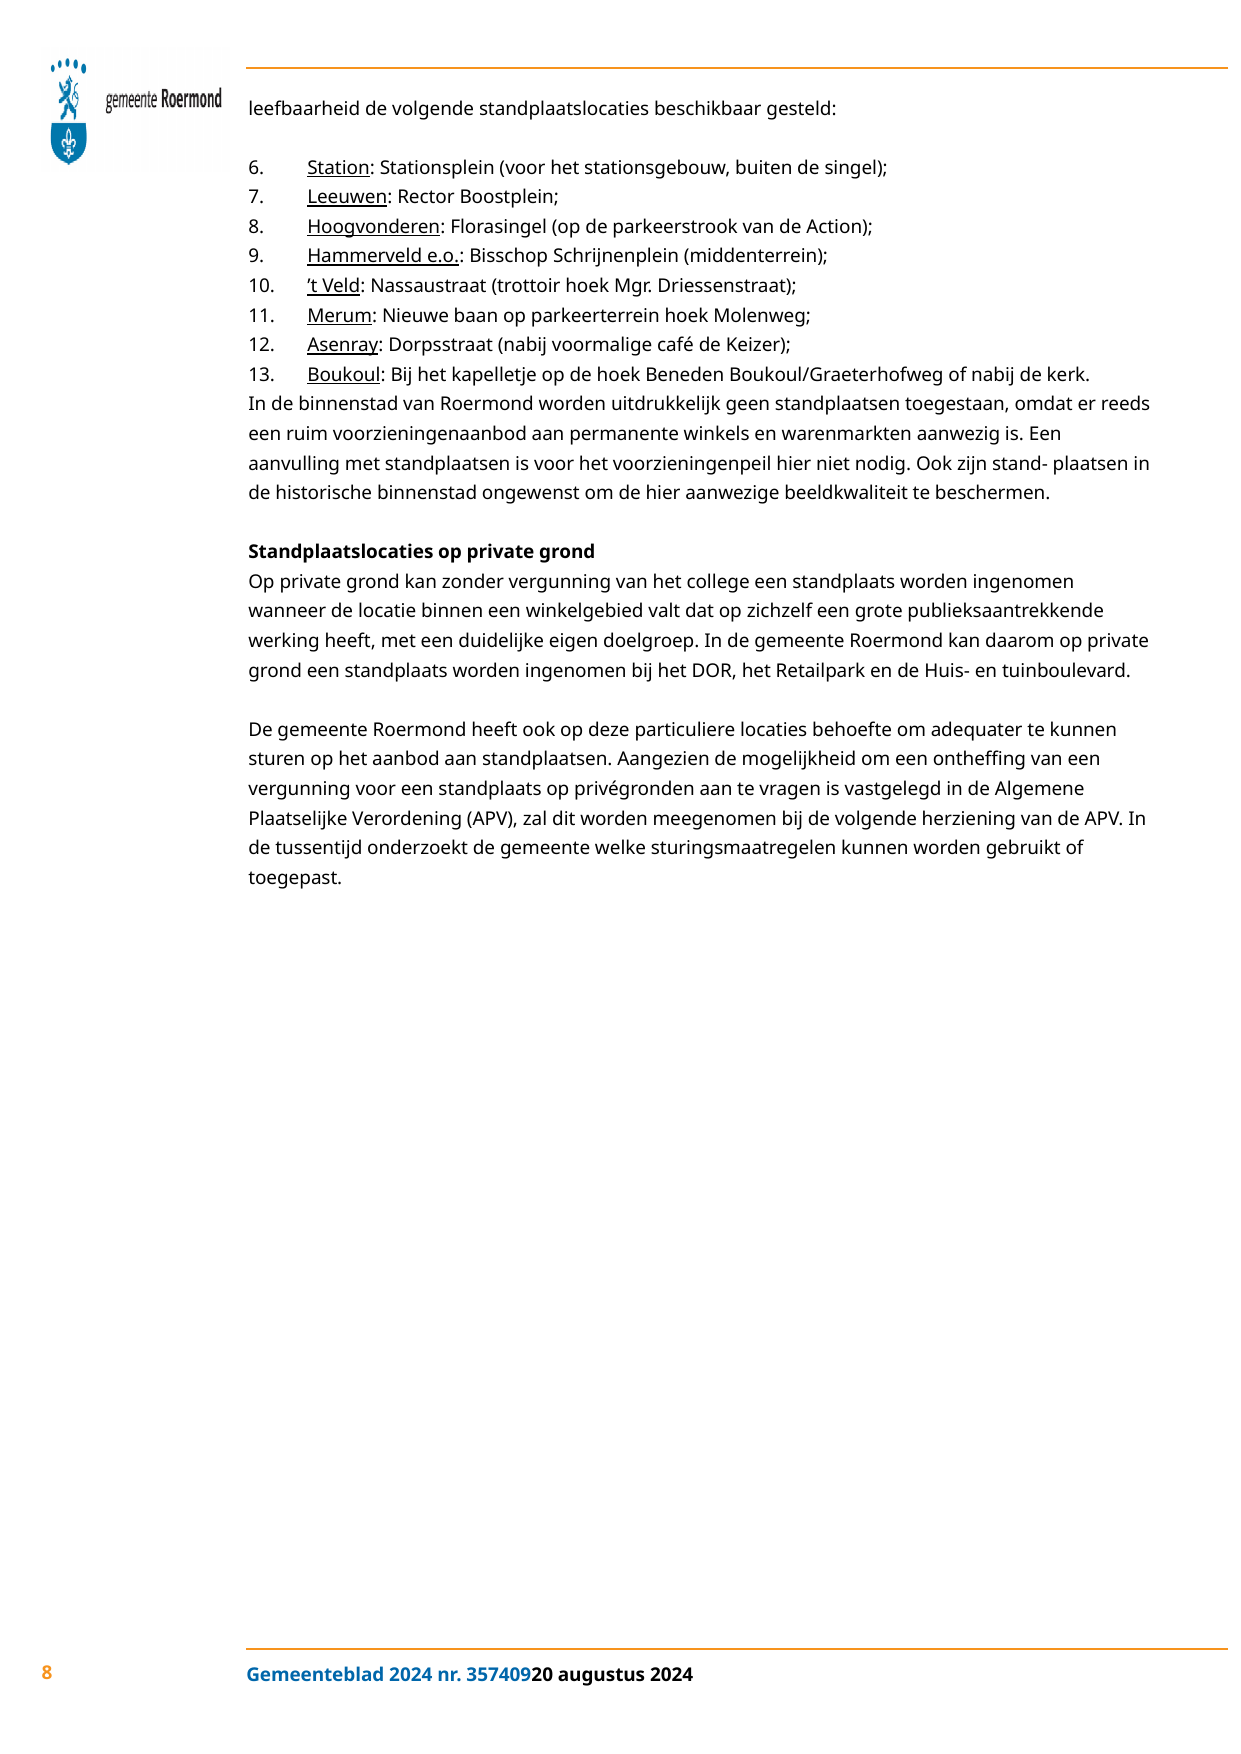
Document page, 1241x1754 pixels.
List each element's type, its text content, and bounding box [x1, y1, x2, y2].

text De gemeente Roermond heeft ook op deze particuliere locaties behoefte om adequater te kunnen sturen op het aanbod aan standplaatsen. Aangezien de mogelijkheid om een ontheffing van een vergunning voor een standplaats op privégronden aan te vragen is vastgelegd in de Algemene Plaatselijke Verordening (APV), zal dit worden meegenomen bij de volgende herziening van de APV. In de tussentijd onderzoekt de gemeente welke sturingsmaatregelen kunnen worden gebruikt of toegepast. [248, 716, 1152, 890]
list Hammerveld e.o.: Bisschop Schrijnenplein (middenterrein); [248, 243, 1152, 268]
text leefbaarheid de volgende standplaatslocaties beschikbaar gesteld: [248, 95, 1152, 121]
list Asenray: Dorpsstraat (nabij voormalige café de Keizer); [248, 331, 1152, 357]
text In de binnenstad van Roermond worden uitdrukkelijk geen standplaatsen toegestaan, omdat er reeds een ruim voorzieningenaanbod aan permanente winkels en warenmarkten aanwezig is. Een aanvulling met standplaatsen is voor het voorzieningenpeil hier niet nodig. Ook zijn stand- plaatsen in de historische binnenstad ongewenst om de hier aanwezige beeldkwaliteit te beschermen. [248, 391, 1152, 505]
text Standplaatslocaties op private grond [248, 538, 1152, 564]
list Boukoul: Bij het kapelletje op de hoek Beneden Boukoul/Graeterhofweg of nabij de kerk. [248, 361, 1152, 387]
text Op private grond kan zonder vergunning van het college een standplaats worden ingenomen wanneer de locatie binnen een winkelgebied valt dat op zichzelf een grote publieksaantrekkende werking heeft, met een duidelijke eigen doelgroep. In de gemeente Roermond kan daarom op private grond een standplaats worden ingenomen bij het DOR, het Retailpark en de Huis- en tuinboulevard. [248, 568, 1152, 683]
list Hoogvonderen: Florasingel (op de parkeerstrook van de Action); [248, 213, 1152, 239]
list Station: Stationsplein (voor het stationsgebouw, buiten de singel); [248, 154, 1152, 180]
list Merum: Nieuwe baan op parkeerterrein hoek Molenweg; [248, 302, 1152, 328]
list Leeuwen: Rector Boostplein; [248, 183, 1152, 209]
list ’t Veld: Nassaustraat (trottoir hoek Mgr. Driessenstraat); [248, 272, 1152, 298]
picture [41, 47, 231, 172]
